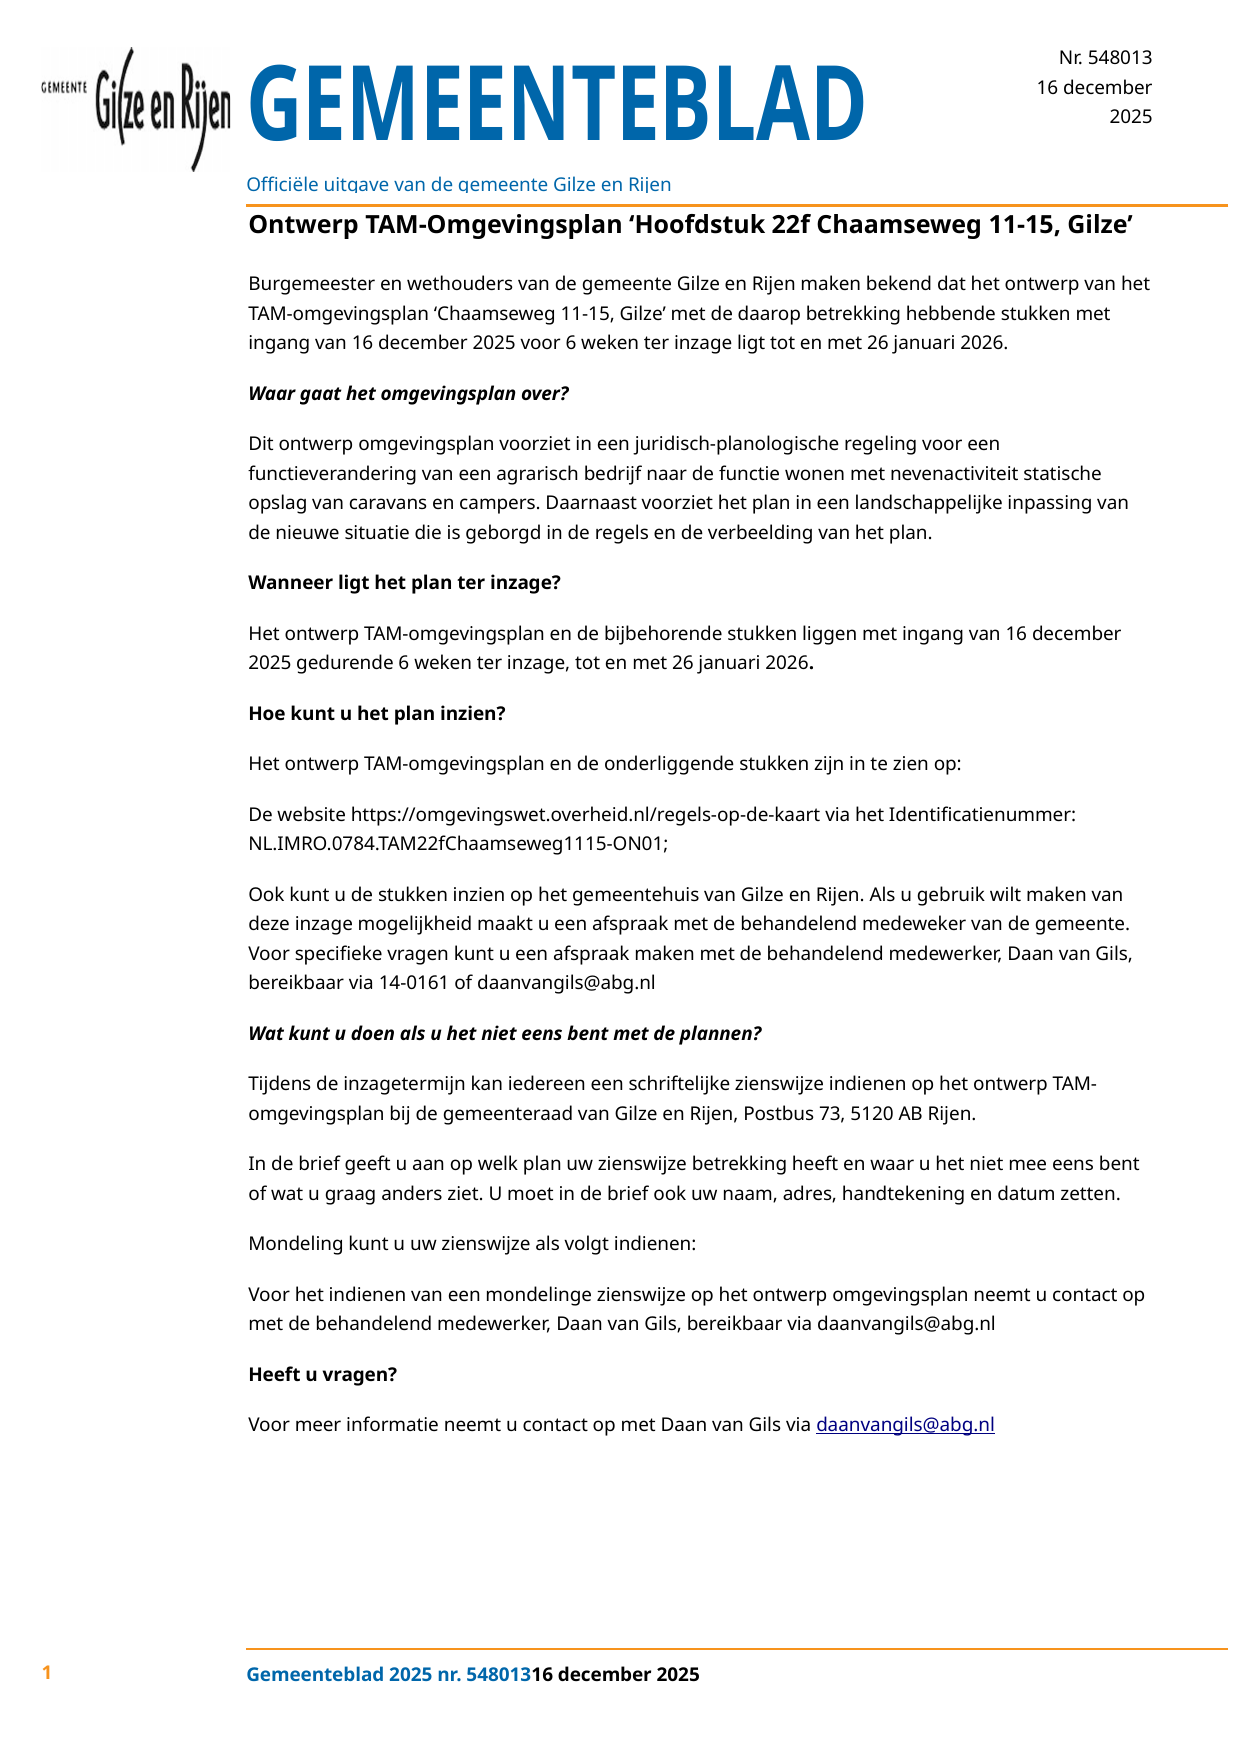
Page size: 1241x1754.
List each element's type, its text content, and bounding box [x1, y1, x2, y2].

text Voor het indienen van een mondelinge zienswijze op het ontwerp omgevingsplan neemt u contact op met de behandelend medewerker, Daan van Gils, bereikbaar via daanvangils@abg.nl [248, 1281, 1152, 1336]
text Burgemeester en wethouders van de gemeente Gilze en Rijen maken bekend dat het ontwerp van het TAM-omgevingsplan ‘Chaamseweg 11-15, Gilze’ met de daarop betrekking hebbende stukken met ingang van 16 december 2025 voor 6 weken ter inzage ligt tot en met 26 januari 2026. [248, 270, 1152, 355]
text De website https://omgevingswet.overheid.nl/regels-op-de-kaart via het Identificatienummer: NL.IMRO.0784.TAM22fChaamseweg1115-ON01; [248, 801, 1152, 856]
text Mondeling kunt u uw zienswijze als volgt indienen: [248, 1230, 1152, 1256]
text Wat kunt u doen als u het niet eens bent met de plannen? [248, 1020, 1152, 1046]
text Dit ontwerp omgevingsplan voorziet in een juridisch-planologische regeling voor een functieverandering van een agrarisch bedrijf naar de functie wonen met nevenactiviteit statische opslag van caravans en campers. Daarnaast voorziet het plan in een landschappelijke inpassing van de nieuwe situatie die is geborgd in de regels en de verbeelding van het plan. [248, 430, 1152, 545]
text In de brief geeft u aan op welk plan uw zienswijze betrekking heeft en waar u het niet mee eens bent of wat u graag anders ziet. U moet in de brief ook uw naam, adres, handtekening en datum zetten. [248, 1150, 1152, 1206]
text Ontwerp TAM-Omgevingsplan ‘Hoofdstuk 22f Chaamseweg 11-15, Gilze’ [248, 207, 1152, 241]
text Het ontwerp TAM-omgevingsplan en de bijbehorende stukken liggen met ingang van 16 december 2025 gedurende 6 weken ter inzage, tot en met 26 januari 2026. [248, 620, 1152, 675]
text Wanneer ligt het plan ter inzage? [248, 569, 1152, 595]
text Het ontwerp TAM-omgevingsplan en de onderliggende stukken zijn in te zien op: [248, 750, 1152, 776]
text Tijdens de inzagetermijn kan iedereen een schriftelijke zienswijze indienen op het ontwerp TAM-omgevingsplan bij de gemeenteraad van Gilze en Rijen, Postbus 73, 5120 AB Rijen. [248, 1070, 1152, 1126]
text Hoe kunt u het plan inzien? [248, 700, 1152, 726]
text Waar gaat het omgevingsplan over? [248, 380, 1152, 406]
text Ook kunt u de stukken inzien op het gemeentehuis van Gilze en Rijen. Als u gebruik wilt maken van deze inzage mogelijkheid maakt u een afspraak met de behandelend medeweker van de gemeente. Voor specifieke vragen kunt u een afspraak maken met de behandelend medewerker, Daan van Gils, bereikbaar via 14-0161 of daanvangils@abg.nl [248, 881, 1152, 995]
text Heeft u vragen? [248, 1361, 1152, 1386]
picture [41, 47, 231, 172]
text Voor meer informatie neemt u contact op met Daan van Gils via daanvangils@abg.nl [248, 1411, 1152, 1437]
